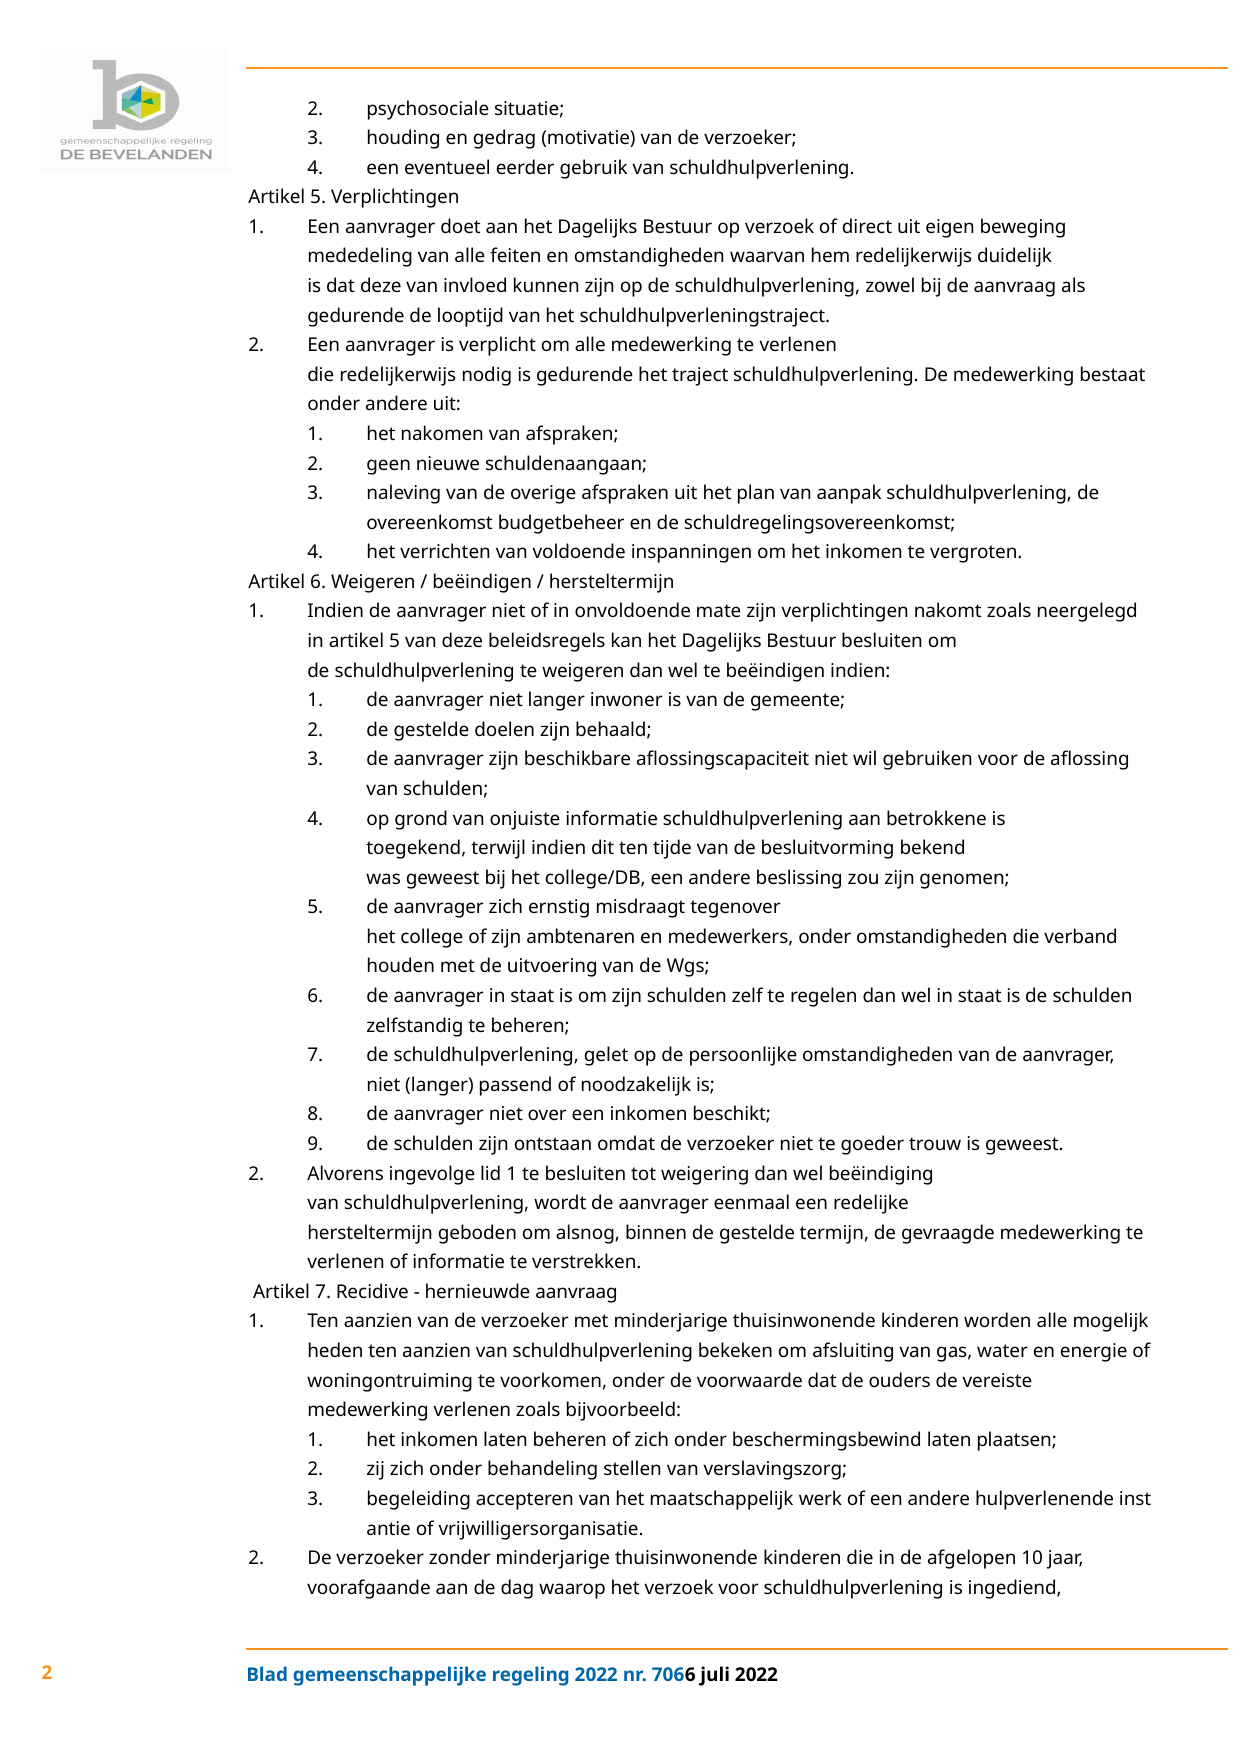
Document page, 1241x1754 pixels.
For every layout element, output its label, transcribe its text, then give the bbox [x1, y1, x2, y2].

list de schulden zijn ontstaan omdat de verzoeker niet te goeder trouw is geweest. [307, 1130, 1152, 1156]
list houding en gedrag (motivatie) van de verzoeker; [307, 124, 1152, 150]
list psychosociale situatie; [307, 95, 1152, 121]
list de aanvrager zijn beschikbare aflossingscapaciteit niet wil gebruiken voor de aflossing van schulden; [307, 746, 1152, 801]
list de aanvrager niet over een inkomen beschikt; [307, 1101, 1152, 1126]
list naleving van de overige afspraken uit het plan van aanpak schuldhulpverlening, de overeenkomst budgetbeheer en de schuldregelingsovereenkomst; [307, 479, 1152, 535]
list geen nieuwe schuldenaangaan; [307, 450, 1152, 476]
list de gestelde doelen zijn behaald; [307, 716, 1152, 742]
list Ten aanzien van de verzoeker met minderjarige thuisinwonende kinderen worden alle mogelijkheden ten aanzien van schuldhulpverlening bekeken om afsluiting van gas, water en energie of woningontruiming te voorkomen, onder de voorwaarde dat de ouders de vereiste medewerking verlenen zoals bijvoorbeeld: [248, 1308, 1152, 1422]
list Een aanvrager doet aan het Dagelijks Bestuur op verzoek of direct uit eigen beweging mededeling van alle feiten en omstandigheden waarvan hem redelijkerwijs duidelijk is dat deze van invloed kunnen zijn op de schuldhulpverlening, zowel bij de aanvraag als gedurende de looptijd van het schuldhulpverleningstraject. [248, 213, 1152, 328]
list het verrichten van voldoende inspanningen om het inkomen te vergroten. [307, 538, 1152, 564]
list een eventueel eerder gebruik van schuldhulpverlening. [307, 154, 1152, 180]
list de schuldhulpverlening, gelet op de persoonlijke omstandigheden van de aanvrager, niet (langer) passend of noodzakelijk is; [307, 1041, 1152, 1097]
list de aanvrager zich ernstig misdraagt tegenover het college of zijn ambtenaren en medewerkers, onder omstandigheden die verband houden met de uitvoering van de Wgs; [307, 893, 1152, 978]
text Artikel 5. Verplichtingen [248, 183, 1152, 209]
list De verzoeker zonder minderjarige thuisinwonende kinderen die in de afgelopen 10 jaar, voorafgaande aan de dag waarop het verzoek voor schuldhulpverlening is ingediend, [248, 1544, 1152, 1600]
list Een aanvrager is verplicht om alle medewerking te verlenen die redelijkerwijs nodig is gedurende het traject schuldhulpverlening. De medewerking bestaat onder andere uit: [248, 331, 1152, 416]
list begeleiding accepteren van het maatschappelijk werk of een andere hulpverlenende instantie of vrijwilligersorganisatie. [307, 1485, 1152, 1541]
text Artikel 7. Recidive - hernieuwde aanvraag [248, 1278, 1152, 1304]
list de aanvrager niet langer inwoner is van de gemeente; [307, 686, 1152, 712]
list Alvorens ingevolge lid 1 te besluiten tot weigering dan wel beëindiging van schuldhulpverlening, wordt de aanvrager eenmaal een redelijke hersteltermijn geboden om alsnog, binnen de gestelde termijn, de gevraagde medewerking te verlenen of informatie te verstrekken. [248, 1160, 1152, 1274]
list de aanvrager in staat is om zijn schulden zelf te regelen dan wel in staat is de schulden zelfstandig te beheren; [307, 982, 1152, 1038]
list het inkomen laten beheren of zich onder beschermingsbewind laten plaatsen; [307, 1426, 1152, 1452]
picture [41, 47, 231, 172]
text Artikel 6. Weigeren / beëindigen / hersteltermijn [248, 568, 1152, 594]
list Indien de aanvrager niet of in onvoldoende mate zijn verplichtingen nakomt zoals neergelegd in artikel 5 van deze beleidsregels kan het Dagelijks Bestuur besluiten om de schuldhulpverlening te weigeren dan wel te beëindigen indien: [248, 598, 1152, 683]
list op grond van onjuiste informatie schuldhulpverlening aan betrokkene is toegekend, terwijl indien dit ten tijde van de besluitvorming bekend was geweest bij het college/DB, een andere beslissing zou zijn genomen; [307, 805, 1152, 890]
list zij zich onder behandeling stellen van verslavingszorg; [307, 1456, 1152, 1481]
list het nakomen van afspraken; [307, 420, 1152, 446]
